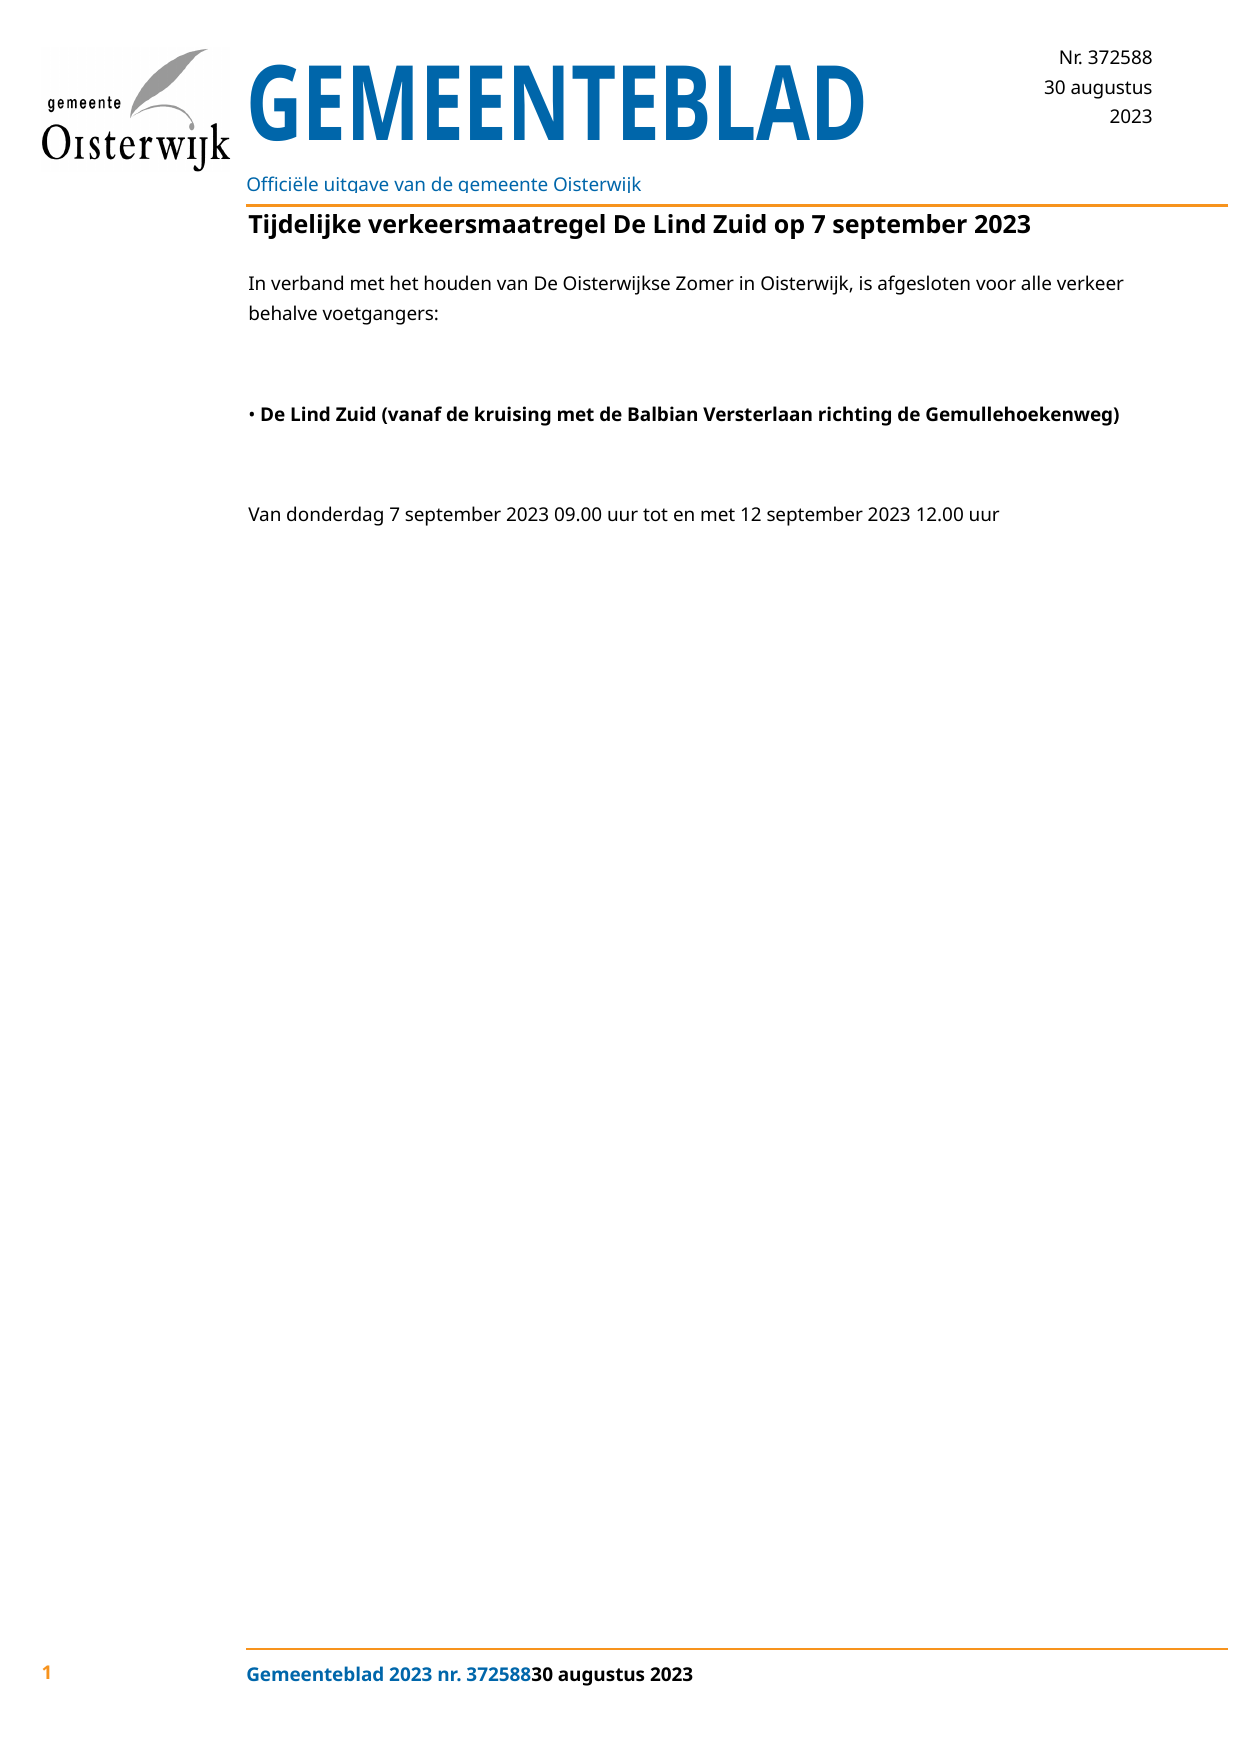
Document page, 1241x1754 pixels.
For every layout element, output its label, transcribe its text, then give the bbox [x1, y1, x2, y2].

text • De Lind Zuid (vanaf de kruising met de Balbian Versterlaan richting de Gemullehoekenweg) [248, 401, 1152, 426]
picture [41, 47, 231, 172]
text Van donderdag 7 september 2023 09.00 uur tot en met 12 september 2023 12.00 uur [248, 502, 1152, 527]
text Tijdelijke verkeersmaatregel De Lind Zuid op 7 september 2023 [248, 207, 1152, 241]
text In verband met het houden van De Oisterwijkse Zomer in Oisterwijk, is afgesloten voor alle verkeer behalve voetgangers: [248, 270, 1152, 326]
